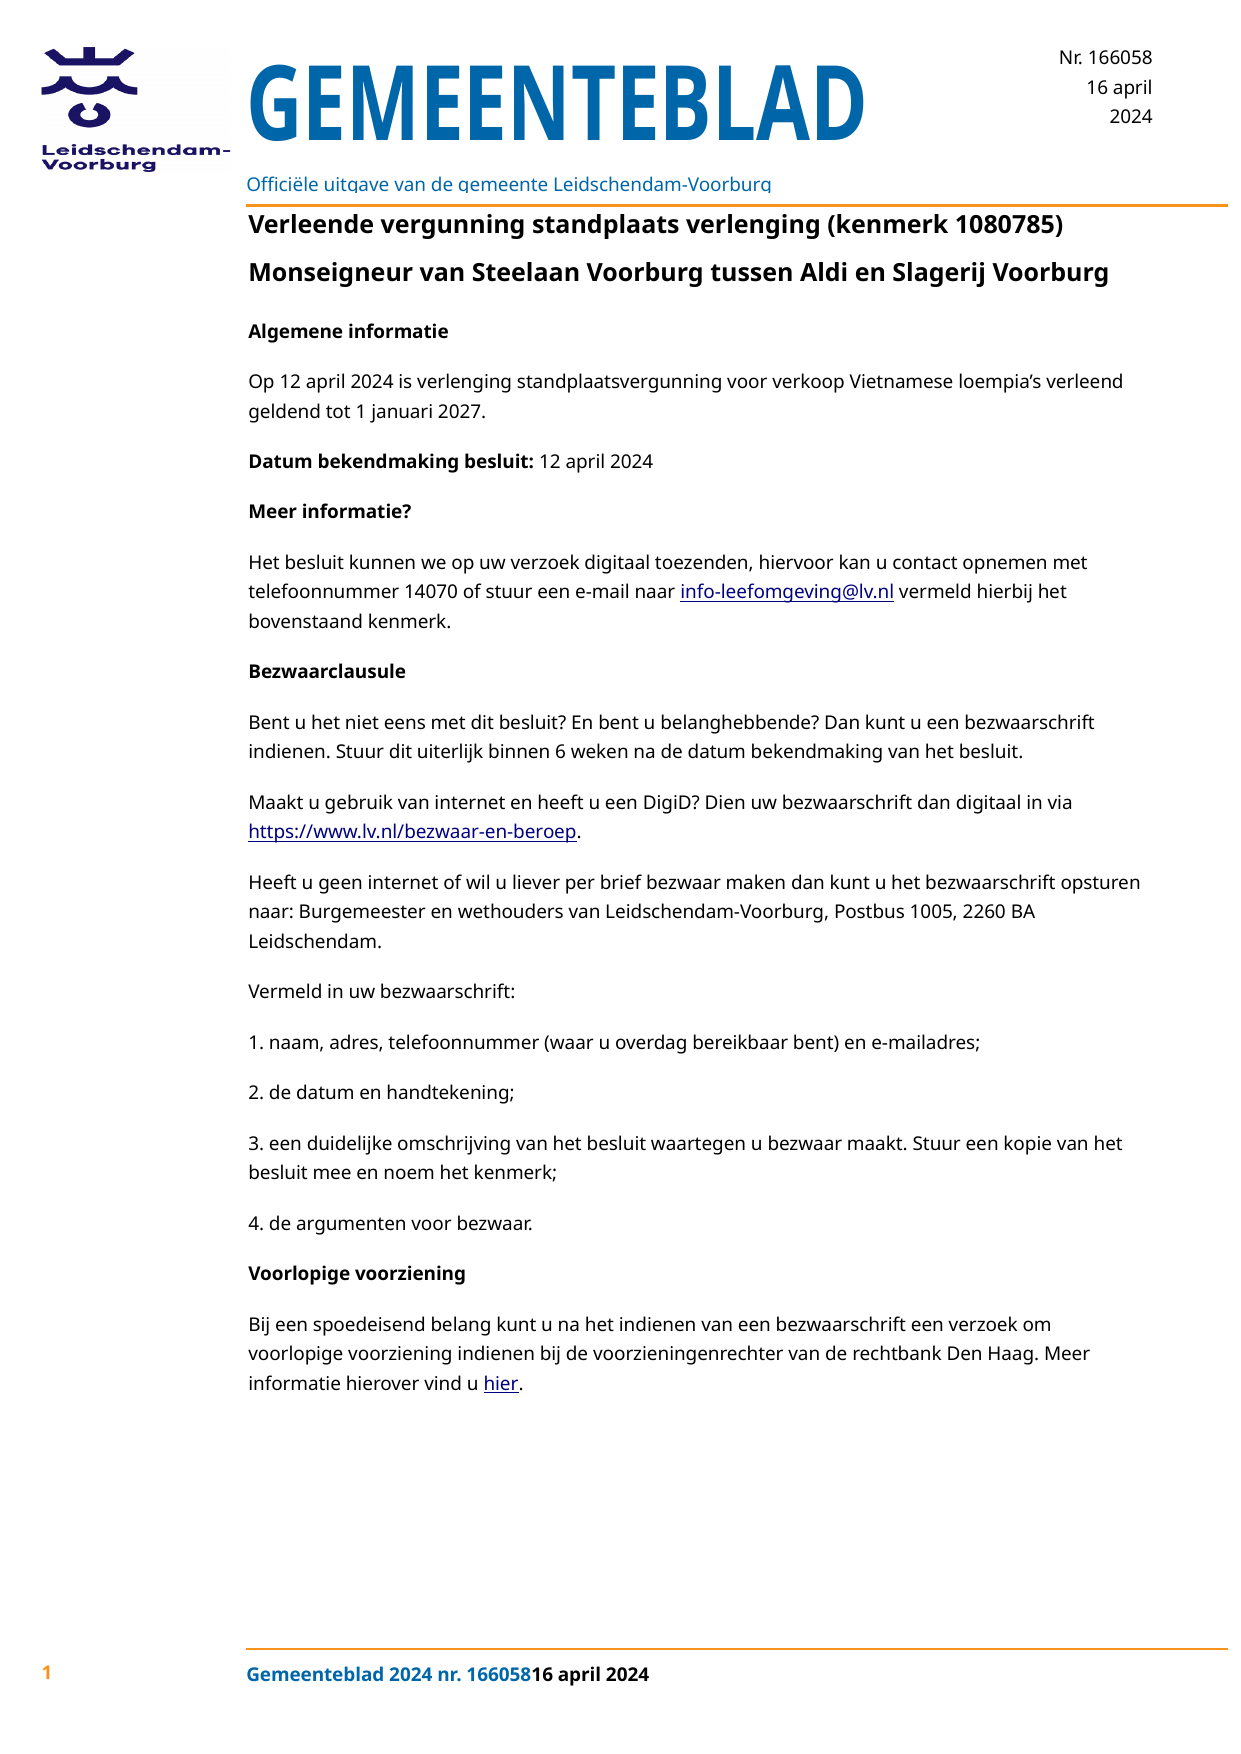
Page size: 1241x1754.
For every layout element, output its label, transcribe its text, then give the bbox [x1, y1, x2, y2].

text Bezwaarclausule [248, 659, 1152, 684]
text Datum bekendmaking besluit: 12 april 2024 [248, 448, 1152, 474]
text 1. naam, adres, telefoonnummer (waar u overdag bereikbaar bent) en e-mailadres; [248, 1029, 1152, 1055]
picture [41, 47, 231, 172]
text 4. de argumenten voor bezwaar. [248, 1210, 1152, 1236]
text Bent u het niet eens met dit besluit? En bent u belanghebbende? Dan kunt u een bezwaarschrift indienen. Stuur dit uiterlijk binnen 6 weken na de datum bekendmaking van het besluit. [248, 709, 1152, 764]
text Voorlopige voorziening [248, 1260, 1152, 1286]
text Verleende vergunning standplaats verlenging (kenmerk 1080785) Monseigneur van Steelaan Voorburg tussen Aldi en Slagerij Voorburg [248, 207, 1152, 288]
text Bij een spoedeisend belang kunt u na het indienen van een bezwaarschrift een verzoek om voorlopige voorziening indienen bij de voorzieningenrechter van de rechtbank Den Haag. Meer informatie hierover vind u hier. [248, 1311, 1152, 1396]
text Maakt u gebruik van internet en heeft u een DigiD? Dien uw bezwaarschrift dan digitaal in via https://www.lv.nl/bezwaar-en-beroep. [248, 789, 1152, 844]
text 3. een duidelijke omschrijving van het besluit waartegen u bezwaar maakt. Stuur een kopie van het besluit mee en noem het kenmerk; [248, 1130, 1152, 1185]
text Algemene informatie [248, 318, 1152, 344]
text Vermeld in uw bezwaarschrift: [248, 979, 1152, 1004]
text Op 12 april 2024 is verlenging standplaatsvergunning voor verkoop Vietnamese loempia’s verleend geldend tot 1 januari 2027. [248, 368, 1152, 424]
text Het besluit kunnen we op uw verzoek digitaal toezenden, hiervoor kan u contact opnemen met telefoonnummer 14070 of stuur een e-mail naar info-leefomgeving@lv.nl vermeld hierbij het bovenstaand kenmerk. [248, 549, 1152, 634]
text 2. de datum en handtekening; [248, 1079, 1152, 1105]
text Heeft u geen internet of wil u liever per brief bezwaar maken dan kunt u het bezwaarschrift opsturen naar: Burgemeester en wethouders van Leidschendam-Voorburg, Postbus 1005, 2260 BA Leidschendam. [248, 869, 1152, 954]
text Meer informatie? [248, 499, 1152, 524]
